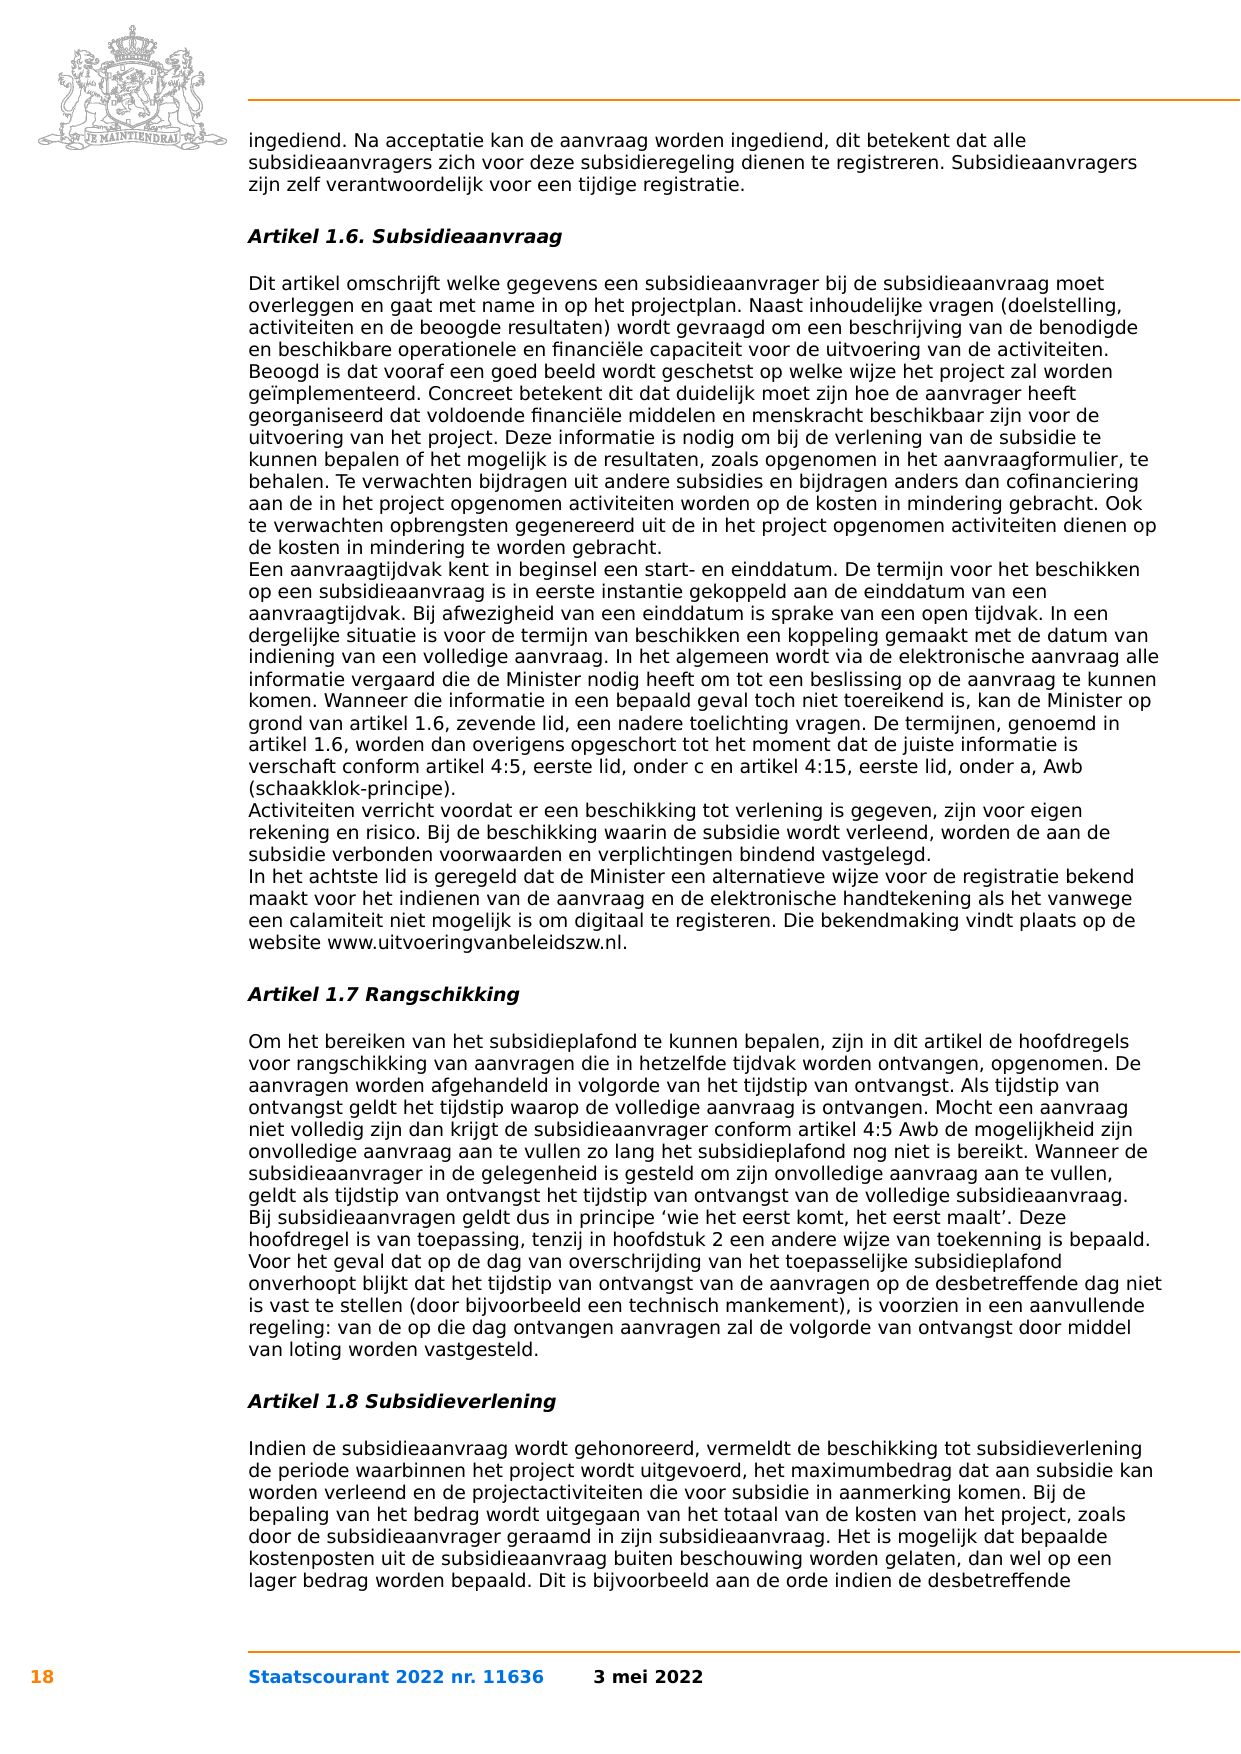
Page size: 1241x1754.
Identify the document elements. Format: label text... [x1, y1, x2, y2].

picture [38, 25, 227, 150]
text Een aanvraagtijdvak kent in beginsel een start- en einddatum. De termijn voor het beschikken op een subsidieaanvraag is in eerste instantie gekoppeld aan de einddatum van een aanvraagtijdvak. Bij afwezigheid van een einddatum is sprake van een open tijdvak. In een dergelijke situatie is voor de termijn van beschikken een koppeling gemaakt met de datum van indiening van een volledige aanvraag. In het algemeen wordt via de elektronische aanvraag alle informatie vergaard die de Minister nodig heeft om tot een beslissing op de aanvraag te kunnen komen. Wanneer die informatie in een bepaald geval toch niet toereikend is, kan de Minister op grond van artikel 1.6, zevende lid, een nadere toelichting vragen. De termijnen, genoemd in artikel 1.6, worden dan overigens opgeschort tot het moment dat de juiste informatie is verschaft conform artikel 4:5, eerste lid, onder c en artikel 4:15, eerste lid, onder a, Awb (schaakklok-principe). [248, 558, 1163, 800]
text ingediend. Na acceptatie kan de aanvraag worden ingediend, dit betekent dat alle subsidieaanvragers zich voor deze subsidieregeling dienen te registreren. Subsidieaanvragers zijn zelf verantwoordelijk voor een tijdige registratie. [248, 130, 1163, 196]
text Om het bereiken van het subsidieplafond te kunnen bepalen, zijn in dit artikel de hoofdregels voor rangschikking van aanvragen die in hetzelfde tijdvak worden ontvangen, opgenomen. De aanvragen worden afgehandeld in volgorde van het tijdstip van ontvangst. Als tijdstip van ontvangst geldt het tijdstip waarop de volledige aanvraag is ontvangen. Mocht een aanvraag niet volledig zijn dan krijgt de subsidieaanvrager conform artikel 4:5 Awb de mogelijkheid zijn onvolledige aanvraag aan te vullen zo lang het subsidieplafond nog niet is bereikt. Wanneer de subsidieaanvrager in de gelegenheid is gesteld om zijn onvolledige aanvraag aan te vullen, geldt als tijdstip van ontvangst het tijdstip van ontvangst van de volledige subsidieaanvraag. [248, 1031, 1163, 1207]
subtitle Artikel 1.6. Subsidieaanvraag [248, 226, 1163, 248]
text Indien de subsidieaanvraag wordt gehonoreerd, vermeldt de beschikking tot subsidieverlening de periode waarbinnen het project wordt uitgevoerd, het maximumbedrag dat aan subsidie kan worden verleend en de projectactiviteiten die voor subsidie in aanmerking komen. Bij de bepaling van het bedrag wordt uitgegaan van het totaal van de kosten van het project, zoals door de subsidieaanvrager geraamd in zijn subsidieaanvraag. Het is mogelijk dat bepaalde kostenposten uit de subsidieaanvraag buiten beschouwing worden gelaten, dan wel op een lager bedrag worden bepaald. Dit is bijvoorbeeld aan de orde indien de desbetreffende [248, 1438, 1163, 1592]
text Voor het geval dat op de dag van overschrijding van het toepasselijke subsidieplafond onverhoopt blijkt dat het tijdstip van ontvangst van de aanvragen op de desbetreffende dag niet is vast te stellen (door bijvoorbeeld een technisch mankement), is voorzien in een aanvullende regeling: van de op die dag ontvangen aanvragen zal de volgorde van ontvangst door middel van loting worden vastgesteld. [248, 1251, 1163, 1361]
text Bij subsidieaanvragen geldt dus in principe ‘wie het eerst komt, het eerst maalt’. Deze hoofdregel is van toepassing, tenzij in hoofdstuk 2 een andere wijze van toekenning is bepaald. [248, 1207, 1163, 1251]
text Dit artikel omschrijft welke gegevens een subsidieaanvrager bij de subsidieaanvraag moet overleggen en gaat met name in op het projectplan. Naast inhoudelijke vragen (doelstelling, activiteiten en de beoogde resultaten) wordt gevraagd om een beschrijving van de benodigde en beschikbare operationele en financiële capaciteit voor de uitvoering van de activiteiten. Beoogd is dat vooraf een goed beeld wordt geschetst op welke wijze het project zal worden geïmplementeerd. Concreet betekent dit dat duidelijk moet zijn hoe de aanvrager heeft georganiseerd dat voldoende financiële middelen en menskracht beschikbaar zijn voor de uitvoering van het project. Deze informatie is nodig om bij de verlening van de subsidie te kunnen bepalen of het mogelijk is de resultaten, zoals opgenomen in het aanvraagformulier, te behalen. Te verwachten bijdragen uit andere subsidies en bijdragen anders dan cofinanciering aan de in het project opgenomen activiteiten worden op de kosten in mindering gebracht. Ook te verwachten opbrengsten gegenereerd uit de in het project opgenomen activiteiten dienen op de kosten in mindering te worden gebracht. [248, 273, 1163, 558]
subtitle Artikel 1.8 Subsidieverlening [248, 1391, 1163, 1413]
text Activiteiten verricht voordat er een beschikking tot verlening is gegeven, zijn voor eigen rekening en risico. Bij de beschikking waarin de subsidie wordt verleend, worden de aan de subsidie verbonden voorwaarden en verplichtingen bindend vastgelegd. [248, 800, 1163, 866]
subtitle Artikel 1.7 Rangschikking [248, 984, 1163, 1006]
text In het achtste lid is geregeld dat de Minister een alternatieve wijze voor de registratie bekend maakt voor het indienen van de aanvraag en de elektronische handtekening als het vanwege een calamiteit niet mogelijk is om digitaal te registeren. Die bekendmaking vindt plaats op de website www.uitvoeringvanbeleidszw.nl. [248, 866, 1163, 954]
